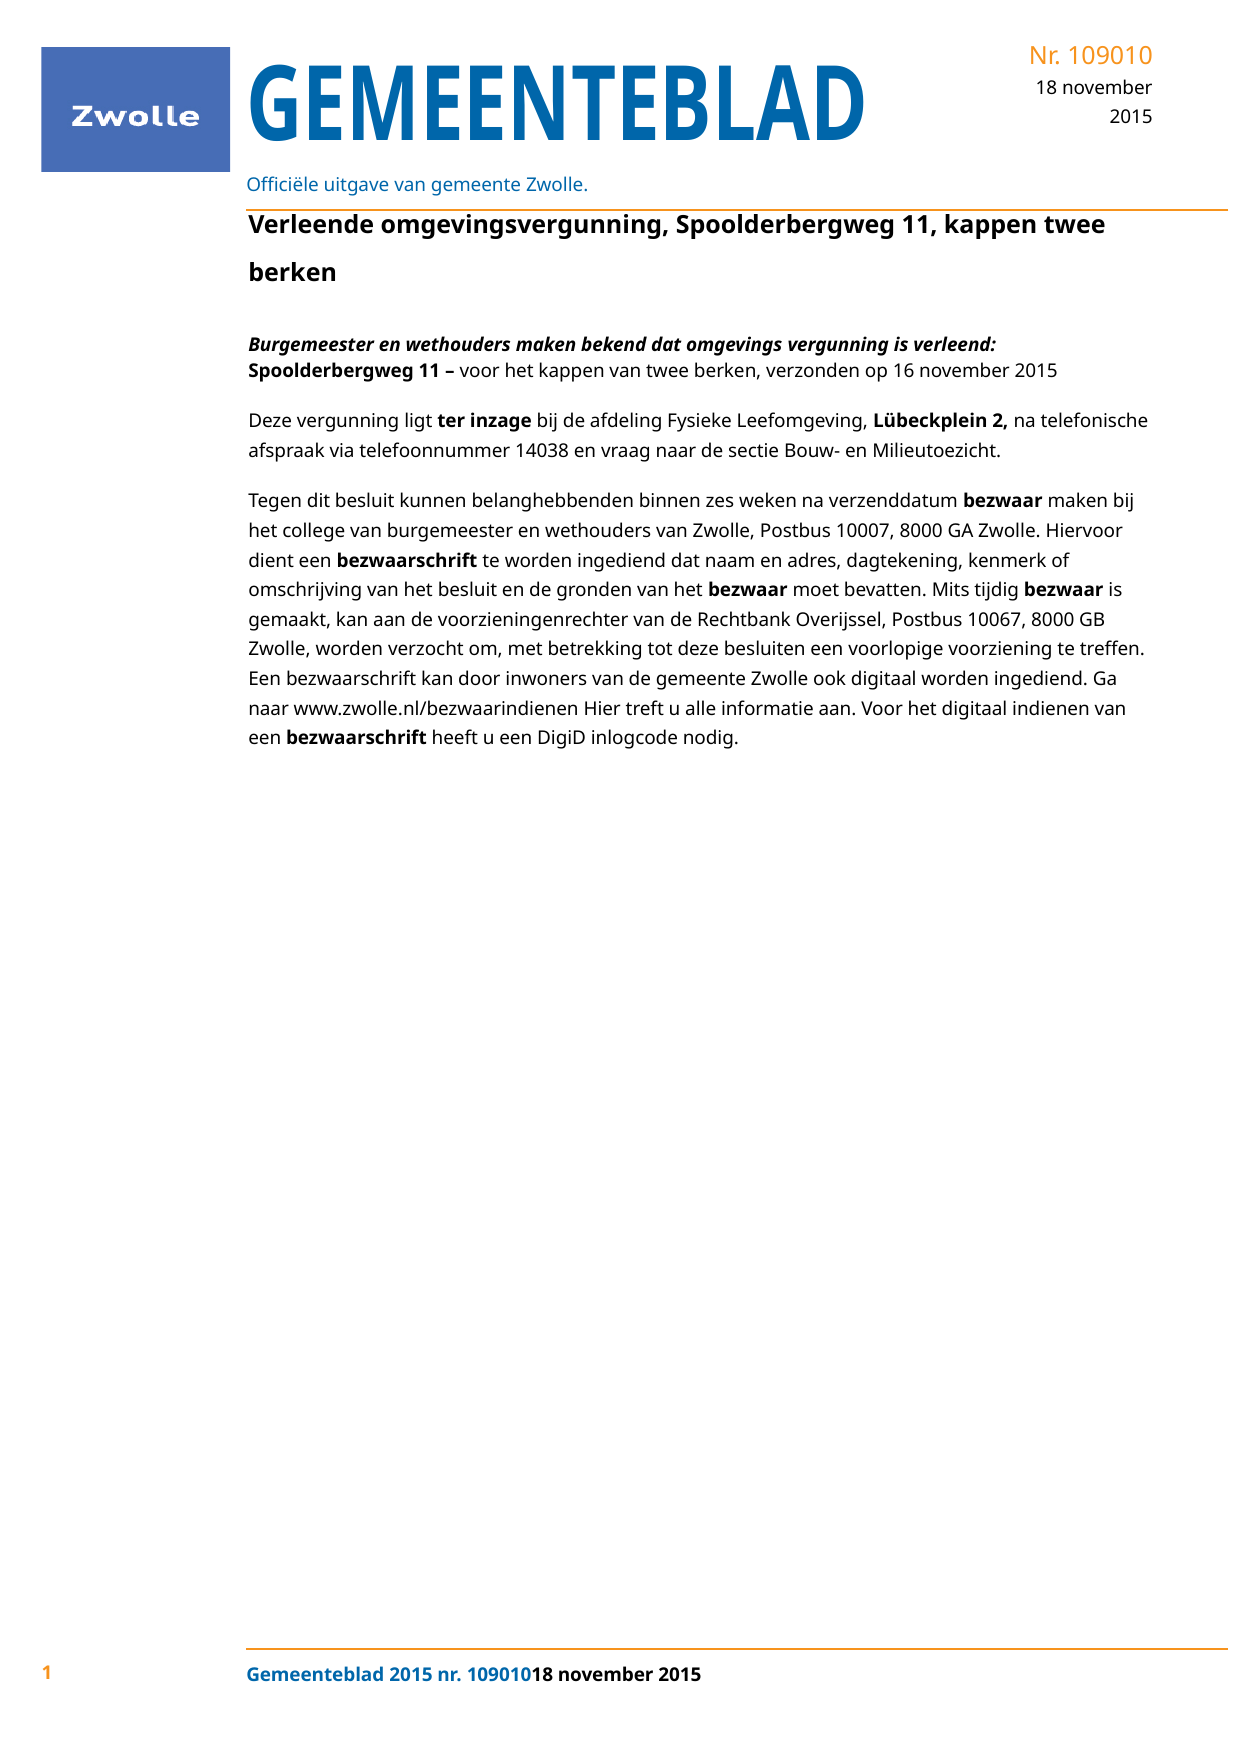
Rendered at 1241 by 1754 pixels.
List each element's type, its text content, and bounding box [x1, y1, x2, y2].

text Burgemeester en wethouders maken bekend dat omgevings vergunning is verleend: [248, 331, 1152, 357]
text Spoolderbergweg 11 – voor het kappen van twee berken, verzonden op 16 november 2015 [248, 357, 1152, 383]
text Verleende omgevingsvergunning, Spoolderbergweg 11, kappen twee berken [248, 211, 1152, 288]
text Tegen dit besluit kunnen belanghebbenden binnen zes weken na verzenddatum bezwaar maken bij het college van burgemeester en wethouders van Zwolle, Postbus 10007, 8000 GA Zwolle. Hiervoor dient een bezwaarschrift te worden ingediend dat naam en adres, dagtekening, kenmerk of omschrijving van het besluit en de gronden van het bezwaar moet bevatten. Mits tijdig bezwaar is gemaakt, kan aan de voorzieningenrechter van de Rechtbank Overijssel, Postbus 10067, 8000 GB Zwolle, worden verzocht om, met betrekking tot deze besluiten een voorlopige voorziening te treffen. Een bezwaarschrift kan door inwoners van de gemeente Zwolle ook digitaal worden ingediend. Ga naar www.zwolle.nl/bezwaarindienen Hier treft u alle informatie aan. Voor het digitaal indienen van een bezwaarschrift heeft u een DigiD inlogcode nodig. [248, 488, 1152, 750]
text Deze vergunning ligt ter inzage bij de afdeling Fysieke Leefomgeving, Lübeckplein 2, na telefonische afspraak via telefoonnummer 14038 en vraag naar de sectie Bouw- en Milieutoezicht. [248, 408, 1152, 463]
picture [41, 47, 231, 172]
